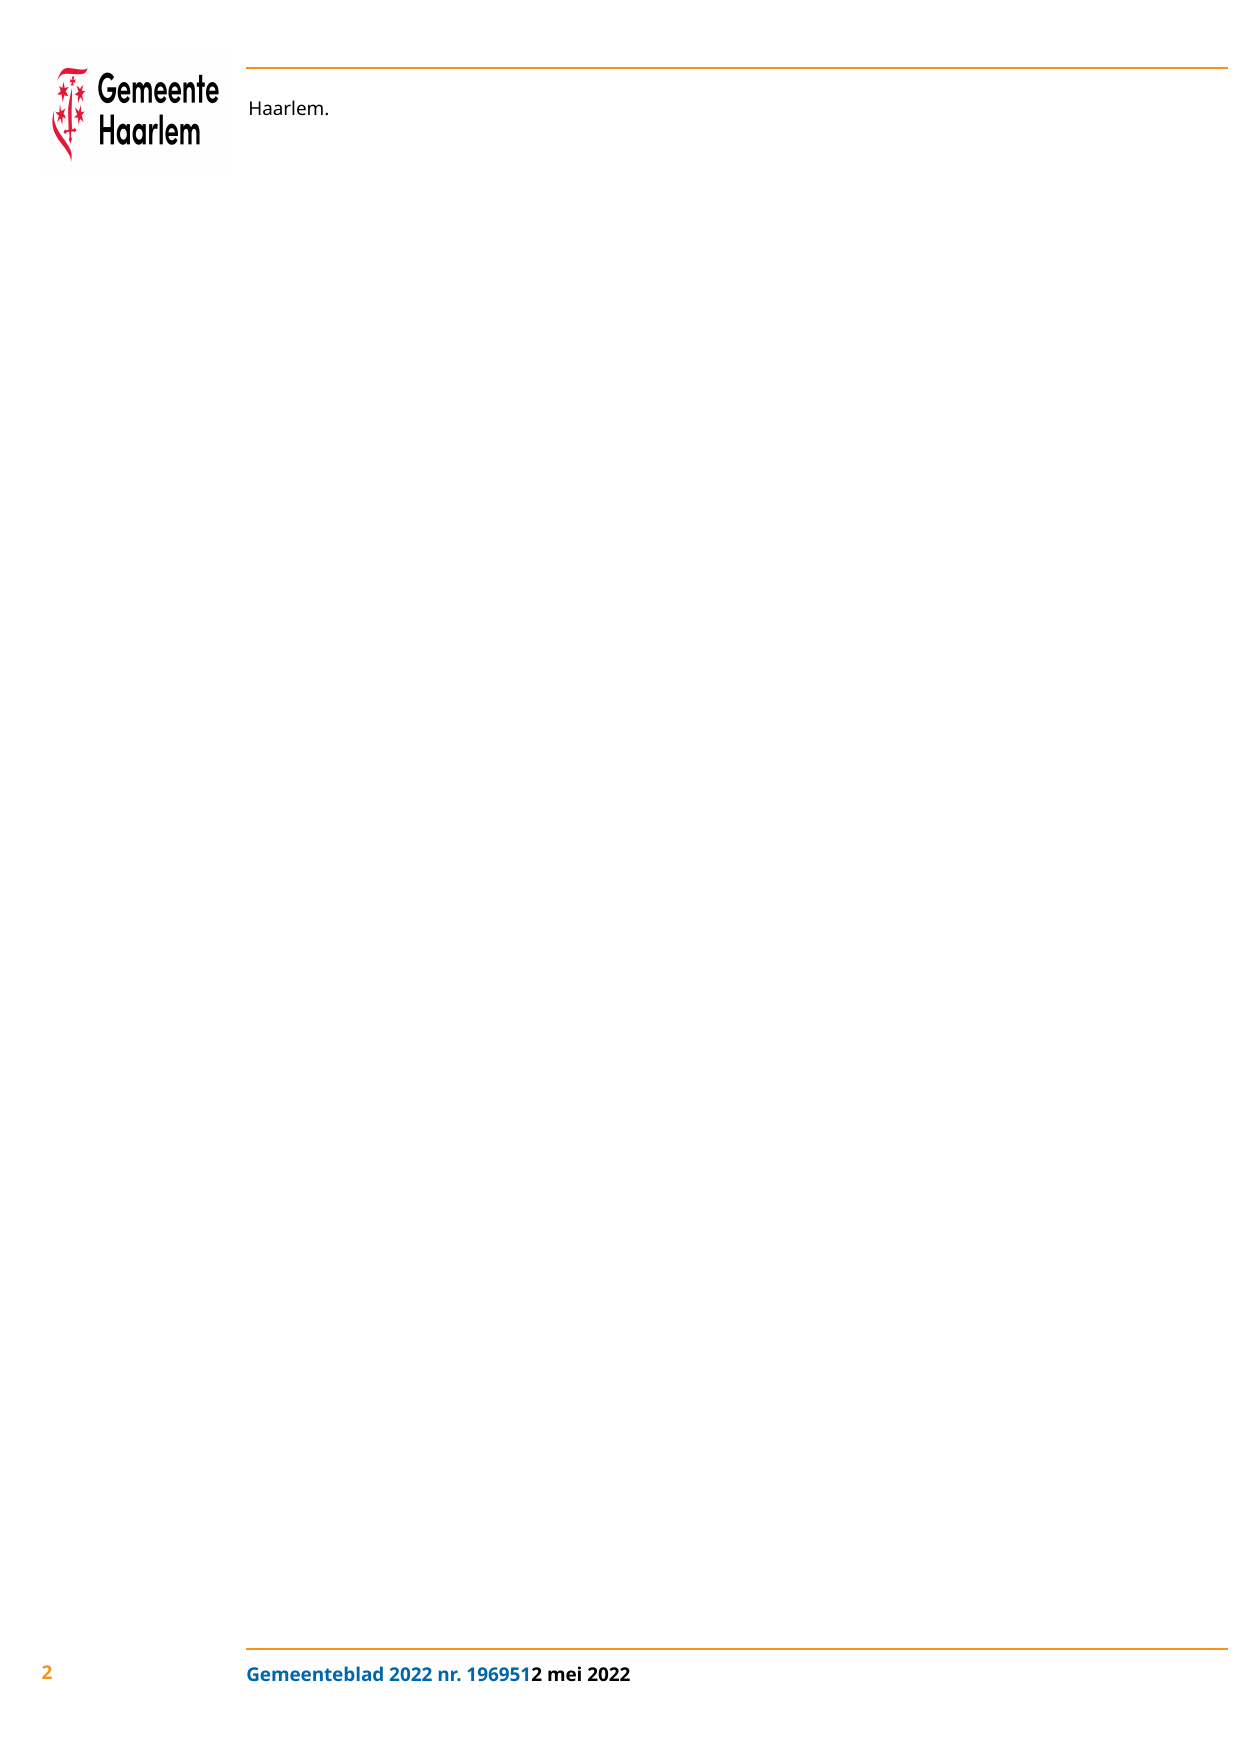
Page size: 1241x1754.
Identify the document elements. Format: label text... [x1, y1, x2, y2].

picture [41, 47, 231, 172]
text Haarlem. [248, 95, 1152, 121]
